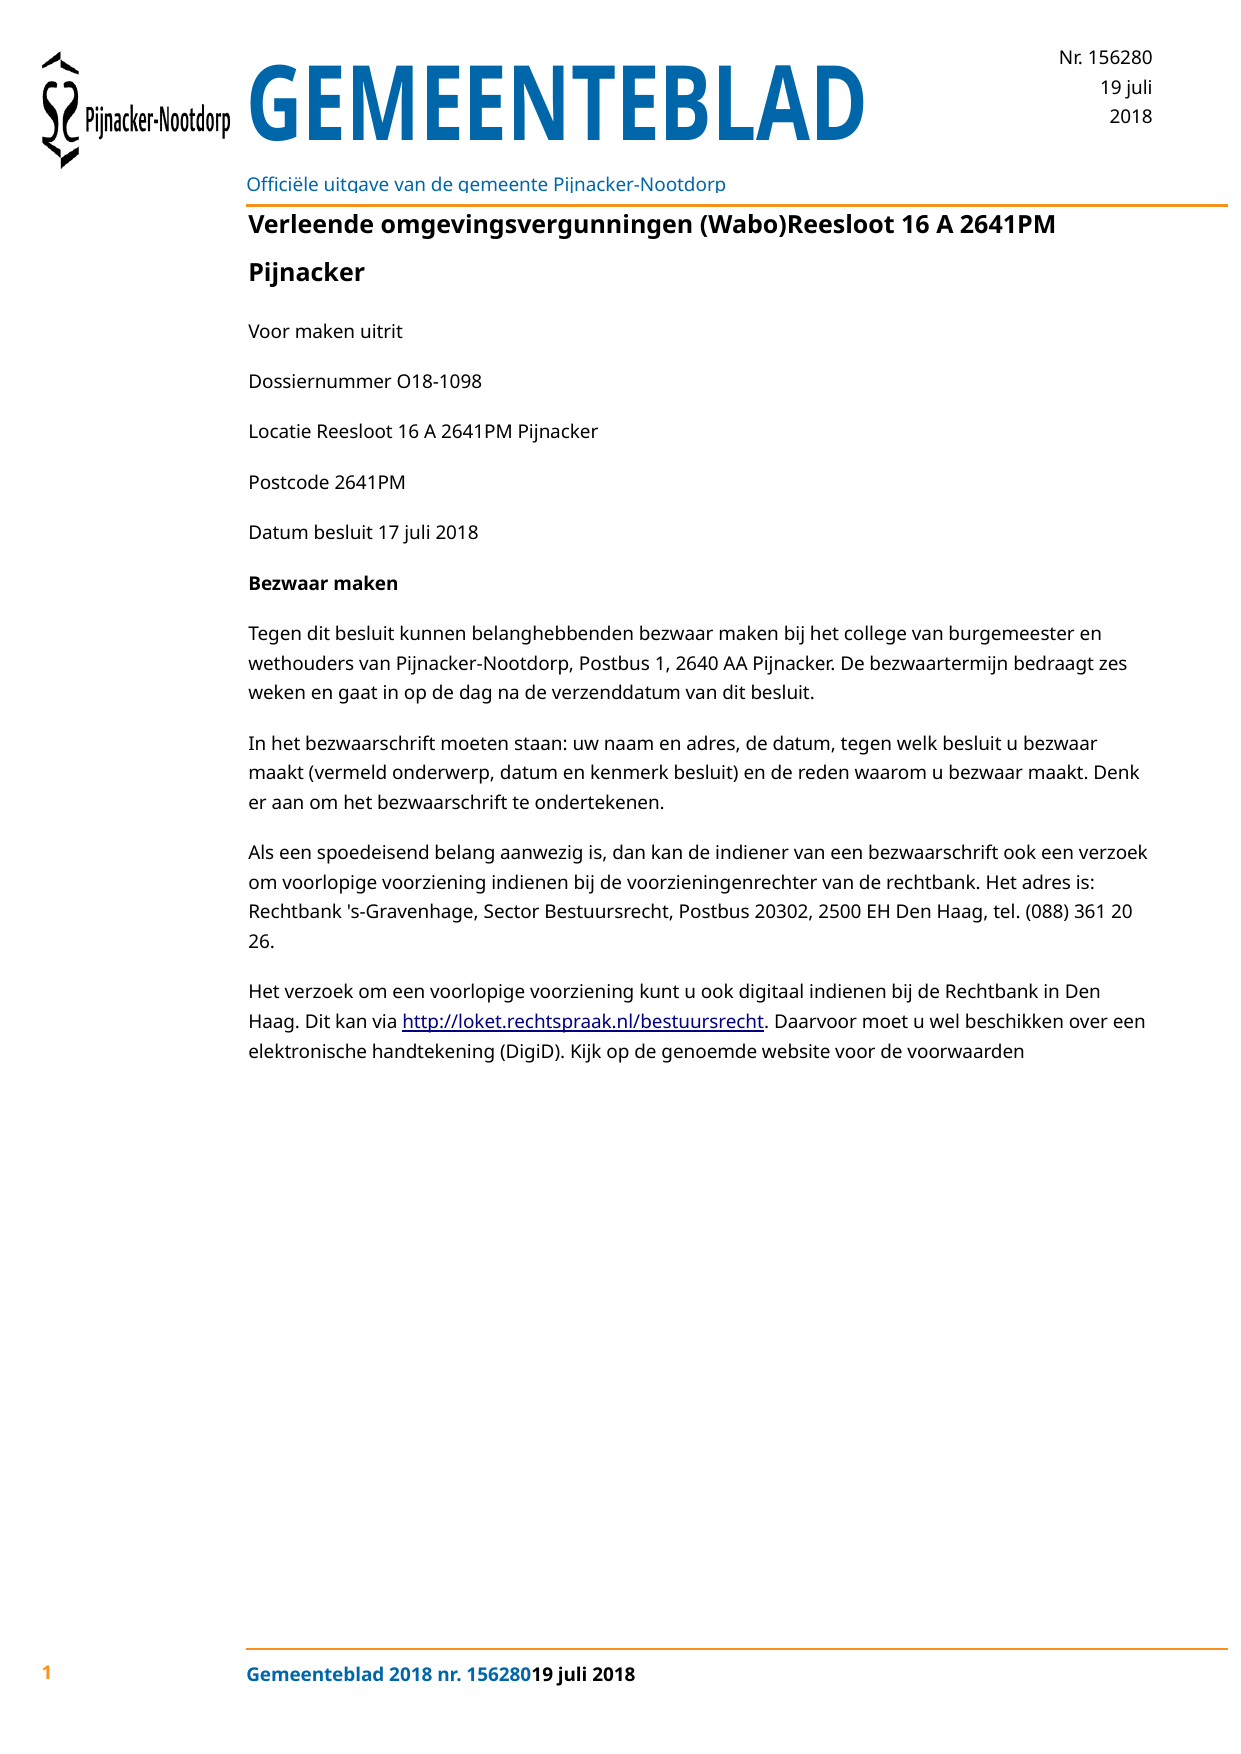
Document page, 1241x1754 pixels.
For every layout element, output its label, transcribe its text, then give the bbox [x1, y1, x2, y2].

picture [41, 47, 231, 172]
text Postcode 2641PM [248, 469, 1152, 495]
text Verleende omgevingsvergunningen (Wabo)Reesloot 16 A 2641PM Pijnacker [248, 207, 1152, 288]
text Datum besluit 17 juli 2018 [248, 519, 1152, 545]
text Voor maken uitrit [248, 318, 1152, 344]
text Het verzoek om een voorlopige voorziening kunt u ook digitaal indienen bij de Rechtbank in Den Haag. Dit kan via http://loket.rechtspraak.nl/bestuursrecht. Daarvoor moet u wel beschikken over een elektronische handtekening (DigiD). Kijk op de genoemde website voor de voorwaarden [248, 979, 1152, 1064]
text Locatie Reesloot 16 A 2641PM Pijnacker [248, 419, 1152, 444]
text Als een spoedeisend belang aanwezig is, dan kan de indiener van een bezwaarschrift ook een verzoek om voorlopige voorziening indienen bij de voorzieningenrechter van de rechtbank. Het adres is: Rechtbank 's-Gravenhage, Sector Bestuursrecht, Postbus 20302, 2500 EH Den Haag, tel. (088) 361 20 26. [248, 839, 1152, 954]
text Dossiernummer O18-1098 [248, 368, 1152, 394]
text In het bezwaarschrift moeten staan: uw naam en adres, de datum, tegen welk besluit u bezwaar maakt (vermeld onderwerp, datum en kenmerk besluit) en de reden waarom u bezwaar maakt. Denk er aan om het bezwaarschrift te ondertekenen. [248, 730, 1152, 815]
text Bezwaar maken [248, 570, 1152, 596]
text Tegen dit besluit kunnen belanghebbenden bezwaar maken bij het college van burgemeester en wethouders van Pijnacker-Nootdorp, Postbus 1, 2640 AA Pijnacker. De bezwaartermijn bedraagt zes weken en gaat in op de dag na de verzenddatum van dit besluit. [248, 620, 1152, 705]
